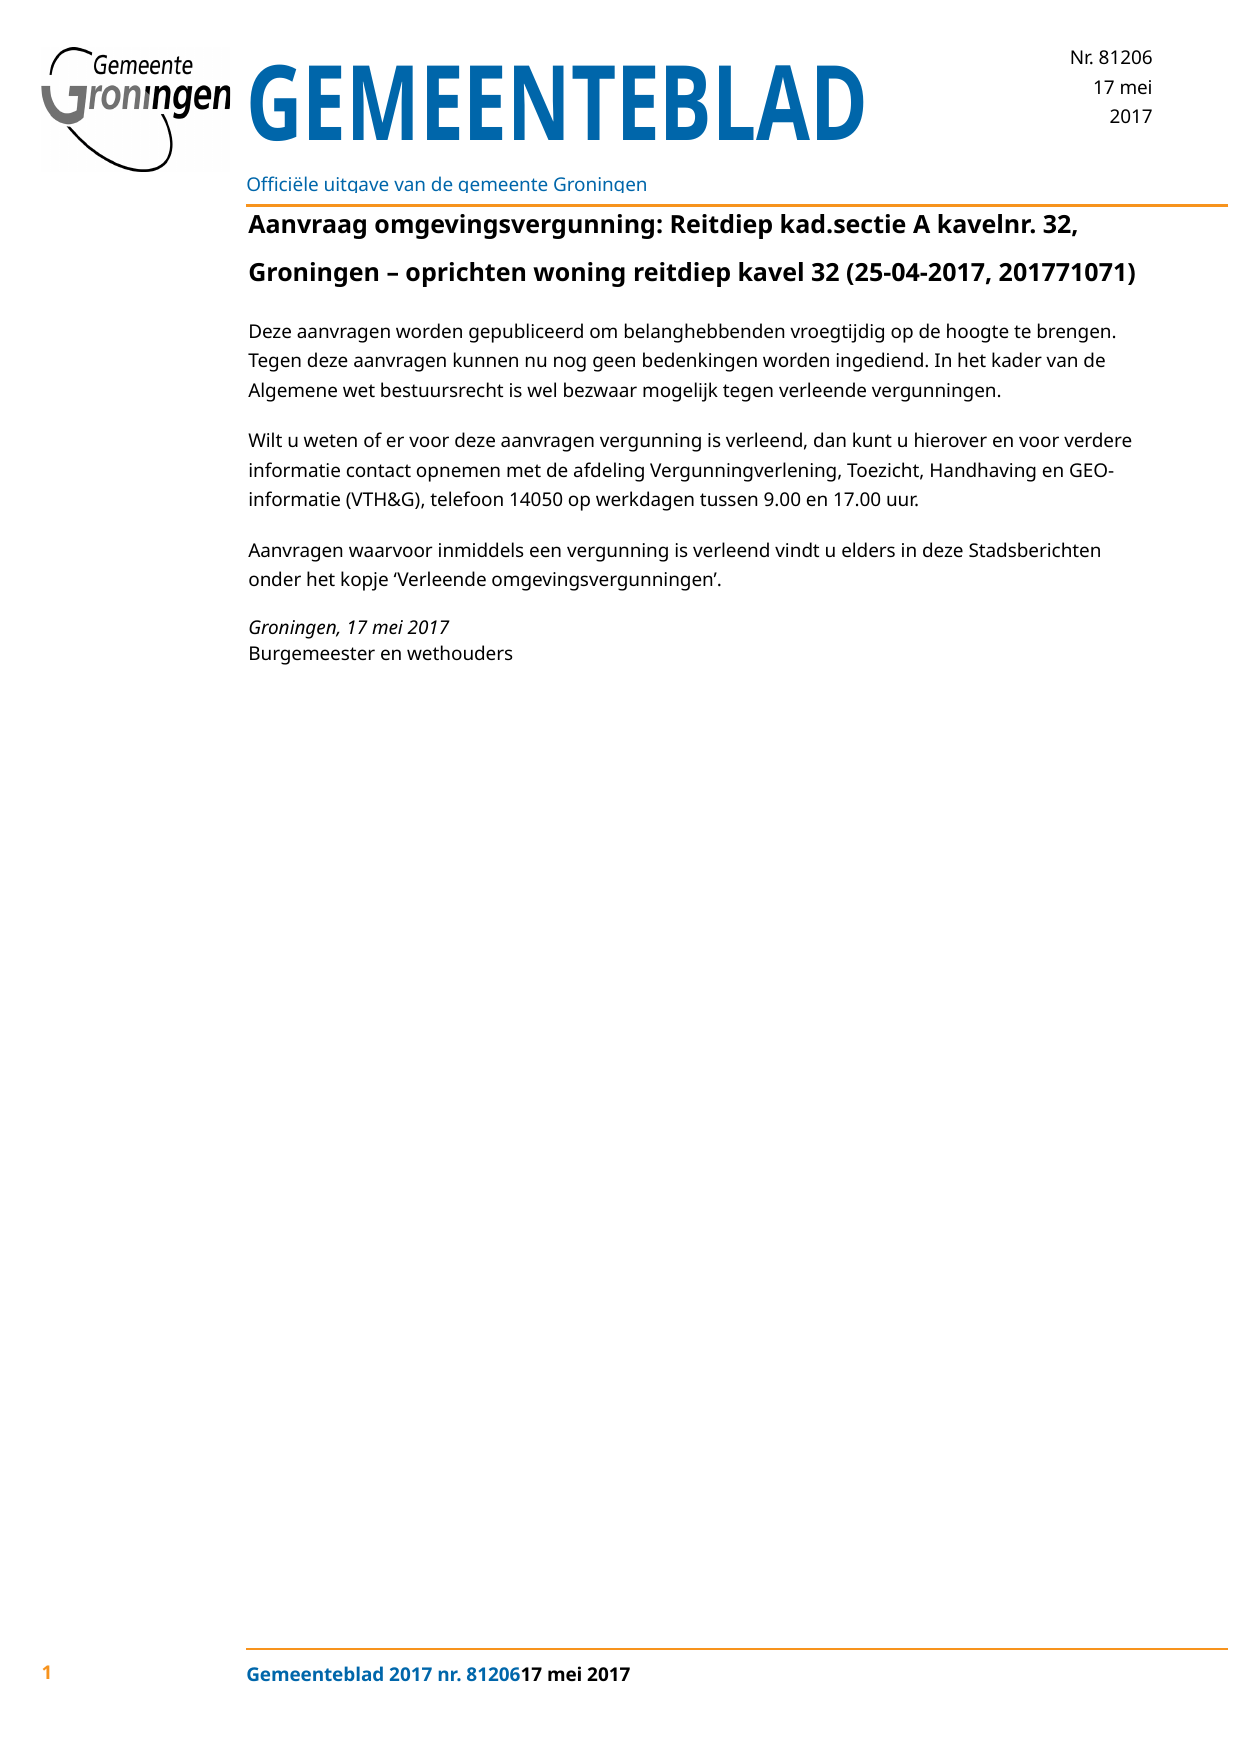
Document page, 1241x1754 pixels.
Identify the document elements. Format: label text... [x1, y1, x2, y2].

text Deze aanvragen worden gepubliceerd om belanghebbenden vroegtijdig op de hoogte te brengen. Tegen deze aanvragen kunnen nu nog geen bedenkingen worden ingediend. In het kader van de Algemene wet bestuursrecht is wel bezwaar mogelijk tegen verleende vergunningen. [248, 318, 1152, 403]
text Burgemeester en wethouders [248, 640, 1152, 666]
text Wilt u weten of er voor deze aanvragen vergunning is verleend, dan kunt u hierover en voor verdere informatie contact opnemen met de afdeling Vergunningverlening, Toezicht, Handhaving en GEO-informatie (VTH&G), telefoon 14050 op werkdagen tussen 9.00 en 17.00 uur. [248, 427, 1152, 512]
text Aanvragen waarvoor inmiddels een vergunning is verleend vindt u elders in deze Stadsberichten onder het kopje ‘Verleende omgevingsvergunningen’. [248, 537, 1152, 592]
picture [41, 47, 231, 172]
text Aanvraag omgevingsvergunning: Reitdiep kad.sectie A kavelnr. 32, Groningen – oprichten woning reitdiep kavel 32 (25-04-2017, 201771071) [248, 207, 1152, 288]
text Groningen, 17 mei 2017 [248, 614, 1152, 640]
